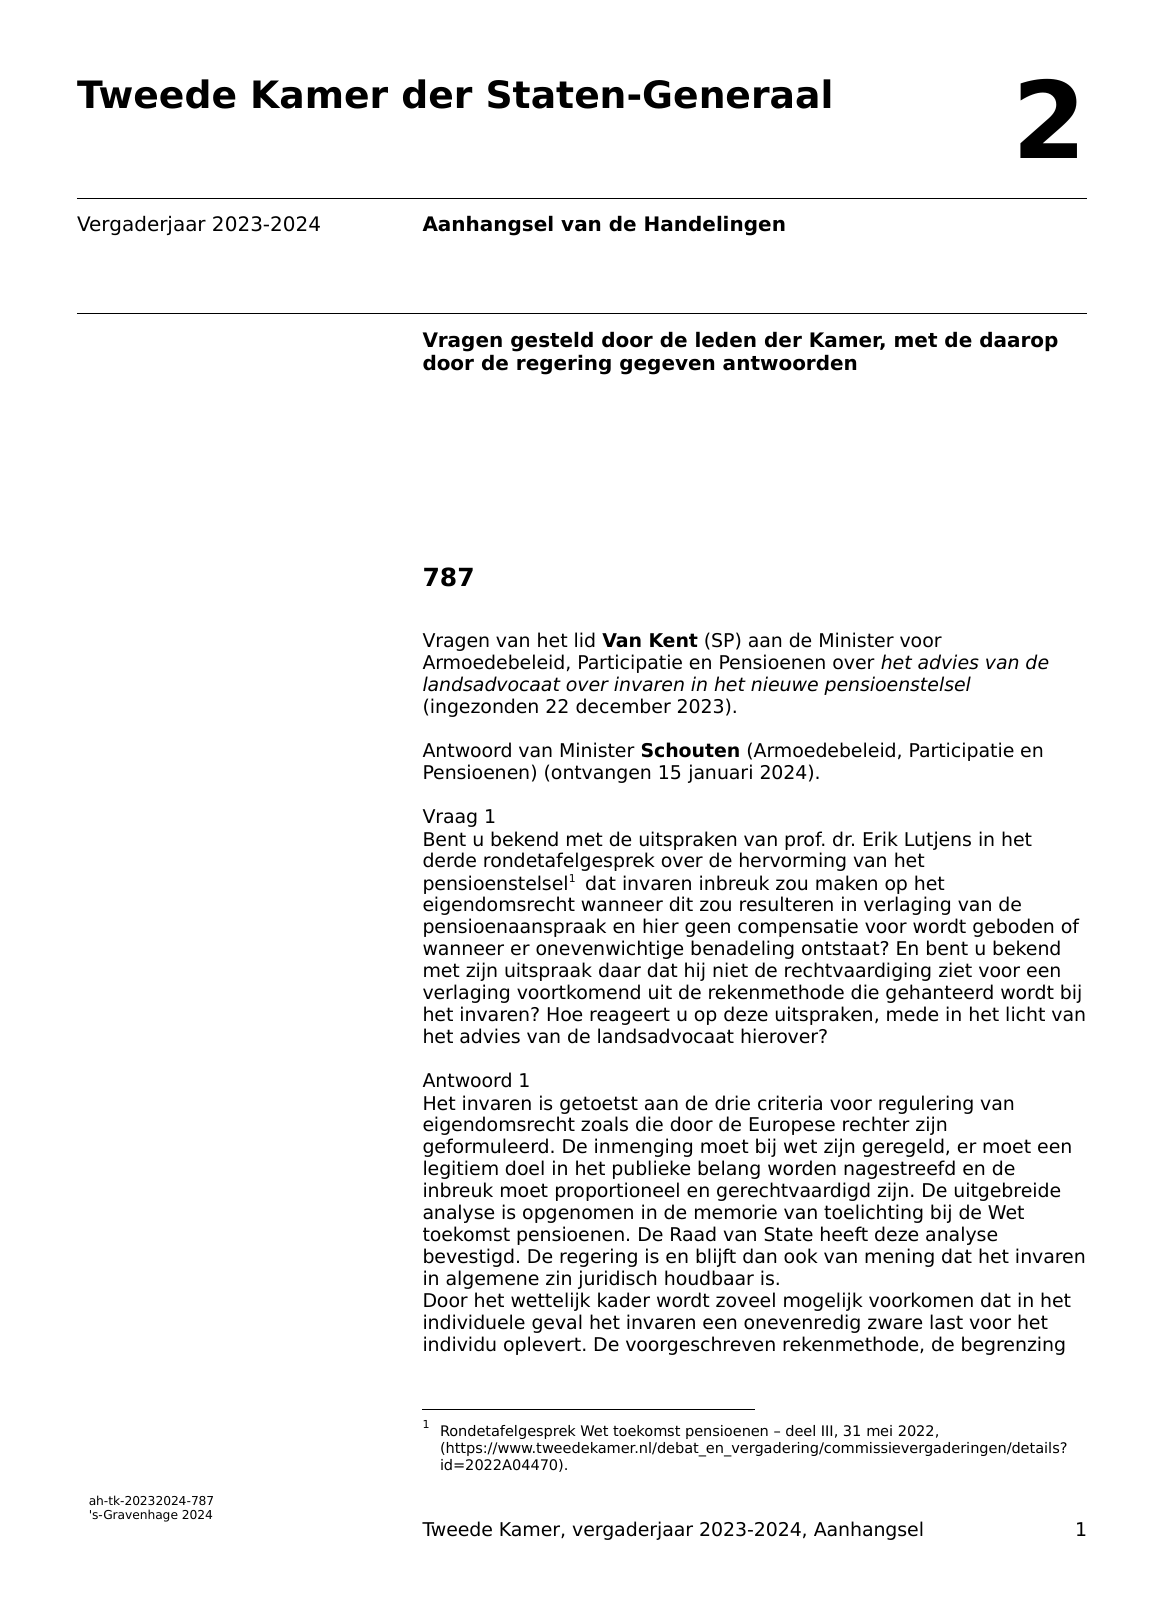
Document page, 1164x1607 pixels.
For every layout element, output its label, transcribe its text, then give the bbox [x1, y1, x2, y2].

text Antwoord van Minister Schouten (Armoedebeleid, Participatie en Pensioenen) (ontvangen 15 januari 2024). [422, 740, 1087, 784]
text 787 [422, 563, 1087, 592]
text Het invaren is getoetst aan de drie criteria voor regulering van eigendomsrecht zoals die door de Europese rechter zijn geformuleerd. De inmenging moet bij wet zijn geregeld, er moet een legitiem doel in het publieke belang worden nagestreefd en de inbreuk moet proportioneel en gerechtvaardigd zijn. De uitgebreide analyse is opgenomen in de memorie van toelichting bij de Wet toekomst pensioenen. De Raad van State heeft deze analyse bevestigd. De regering is en blijft dan ook van mening dat het invaren in algemene zin juridisch houdbaar is. [422, 1092, 1087, 1290]
text Vragen van het lid Van Kent (SP) aan de Minister voor Armoedebeleid, Participatie en Pensioenen over het advies van de landsadvocaat over invaren in het nieuwe pensioenstelsel (ingezonden 22 december 2023). [422, 630, 1087, 718]
text Bent u bekend met de uitspraken van prof. dr. Erik Lutjens in het derde rondetafelgesprek over de hervorming van het pensioenstelsel dat invaren inbreuk zou maken op het eigendomsrecht wanneer dit zou resulteren in verlaging van de pensioenaanspraak en hier geen compensatie voor wordt geboden of wanneer er onevenwichtige benadeling ontstaat? En bent u bekend met zijn uitspraak daar dat hij niet de rechtvaardiging ziet voor een verlaging voortkomend uit de rekenmethode die gehanteerd wordt bij het invaren? Hoe reageert u op deze uitspraken, mede in het licht van het advies van de landsadvocaat hierover? [422, 828, 1087, 1048]
table_cell Aanhangsel van de Handelingen [422, 199, 1087, 313]
text Door het wettelijk kader wordt zoveel mogelijk voorkomen dat in het individuele geval het invaren een onevenredig zware last voor het individu oplevert. De voorgeschreven rekenmethode, de begrenzing [422, 1290, 1087, 1356]
text Rondetafelgesprek Wet toekomst pensioenen – deel III, 31 mei 2022, (https://www.tweedekamer.nl/debat_en_vergadering/commissievergaderingen/details?id=2022A04470). [422, 1418, 1087, 1474]
text ah-tk-20232024-787 [88, 1494, 323, 1508]
text Antwoord 1 [422, 1070, 1087, 1092]
text Vraag 1 [422, 806, 1087, 828]
table_header 2 [886, 59, 1087, 198]
table_cell [77, 314, 422, 375]
table_header Tweede Kamer der Staten-Generaal [77, 59, 886, 198]
table_cell Vragen gesteld door de leden der Kamer, met de daarop door de regering gegeven antwoorden [422, 314, 1087, 375]
table_cell Vergaderjaar 2023-2024 [77, 199, 422, 313]
text 's-Gravenhage 2024 [88, 1508, 323, 1522]
